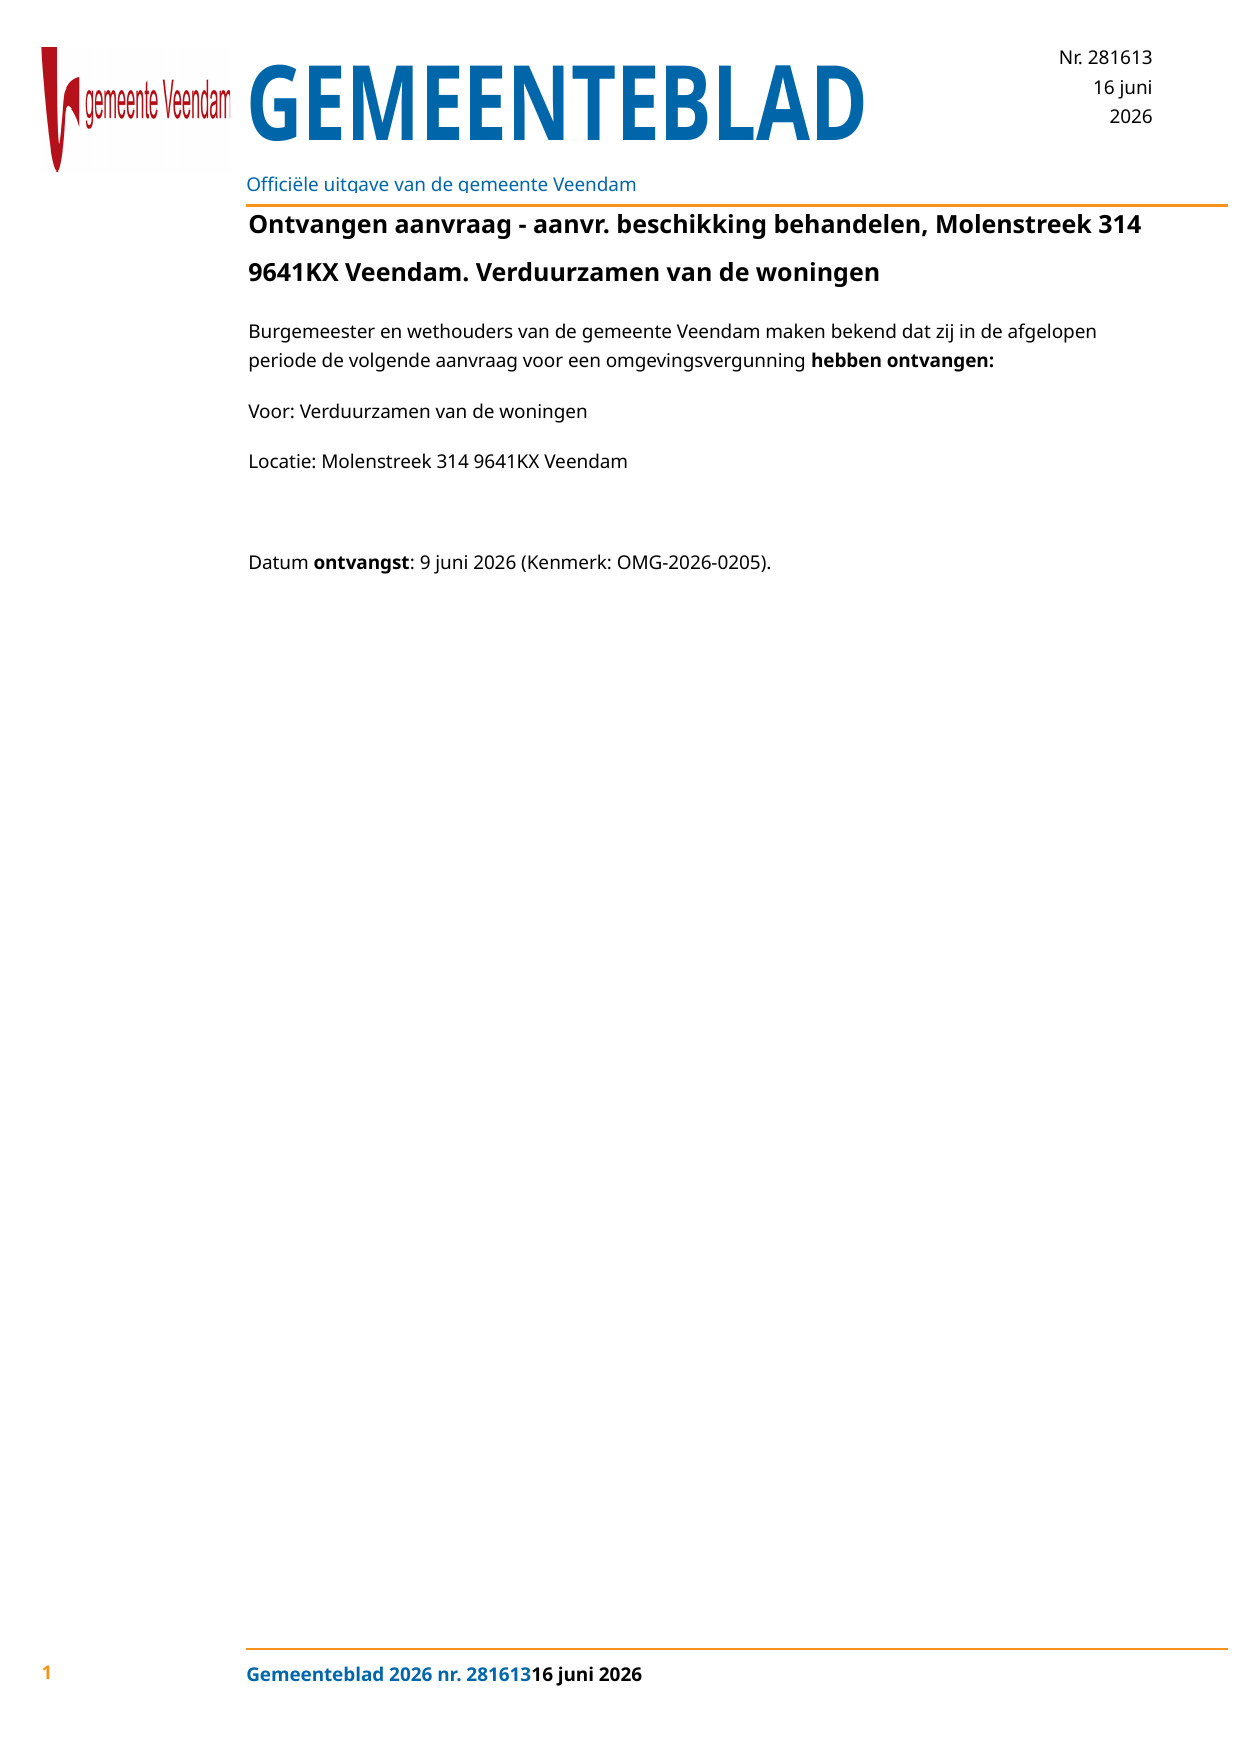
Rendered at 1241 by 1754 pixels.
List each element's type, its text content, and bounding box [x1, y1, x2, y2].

text Burgemeester en wethouders van de gemeente Veendam maken bekend dat zij in de afgelopen periode de volgende aanvraag voor een omgevingsvergunning hebben ontvangen: [248, 318, 1152, 373]
picture [41, 47, 231, 172]
text Locatie: Molenstreek 314 9641KX Veendam [248, 448, 1152, 474]
text Ontvangen aanvraag - aanvr. beschikking behandelen, Molenstreek 314 9641KX Veendam. Verduurzamen van de woningen [248, 207, 1152, 288]
text Datum ontvangst: 9 juni 2026 (Kenmerk: OMG-2026-0205). [248, 549, 1152, 575]
text Voor: Verduurzamen van de woningen [248, 398, 1152, 424]
